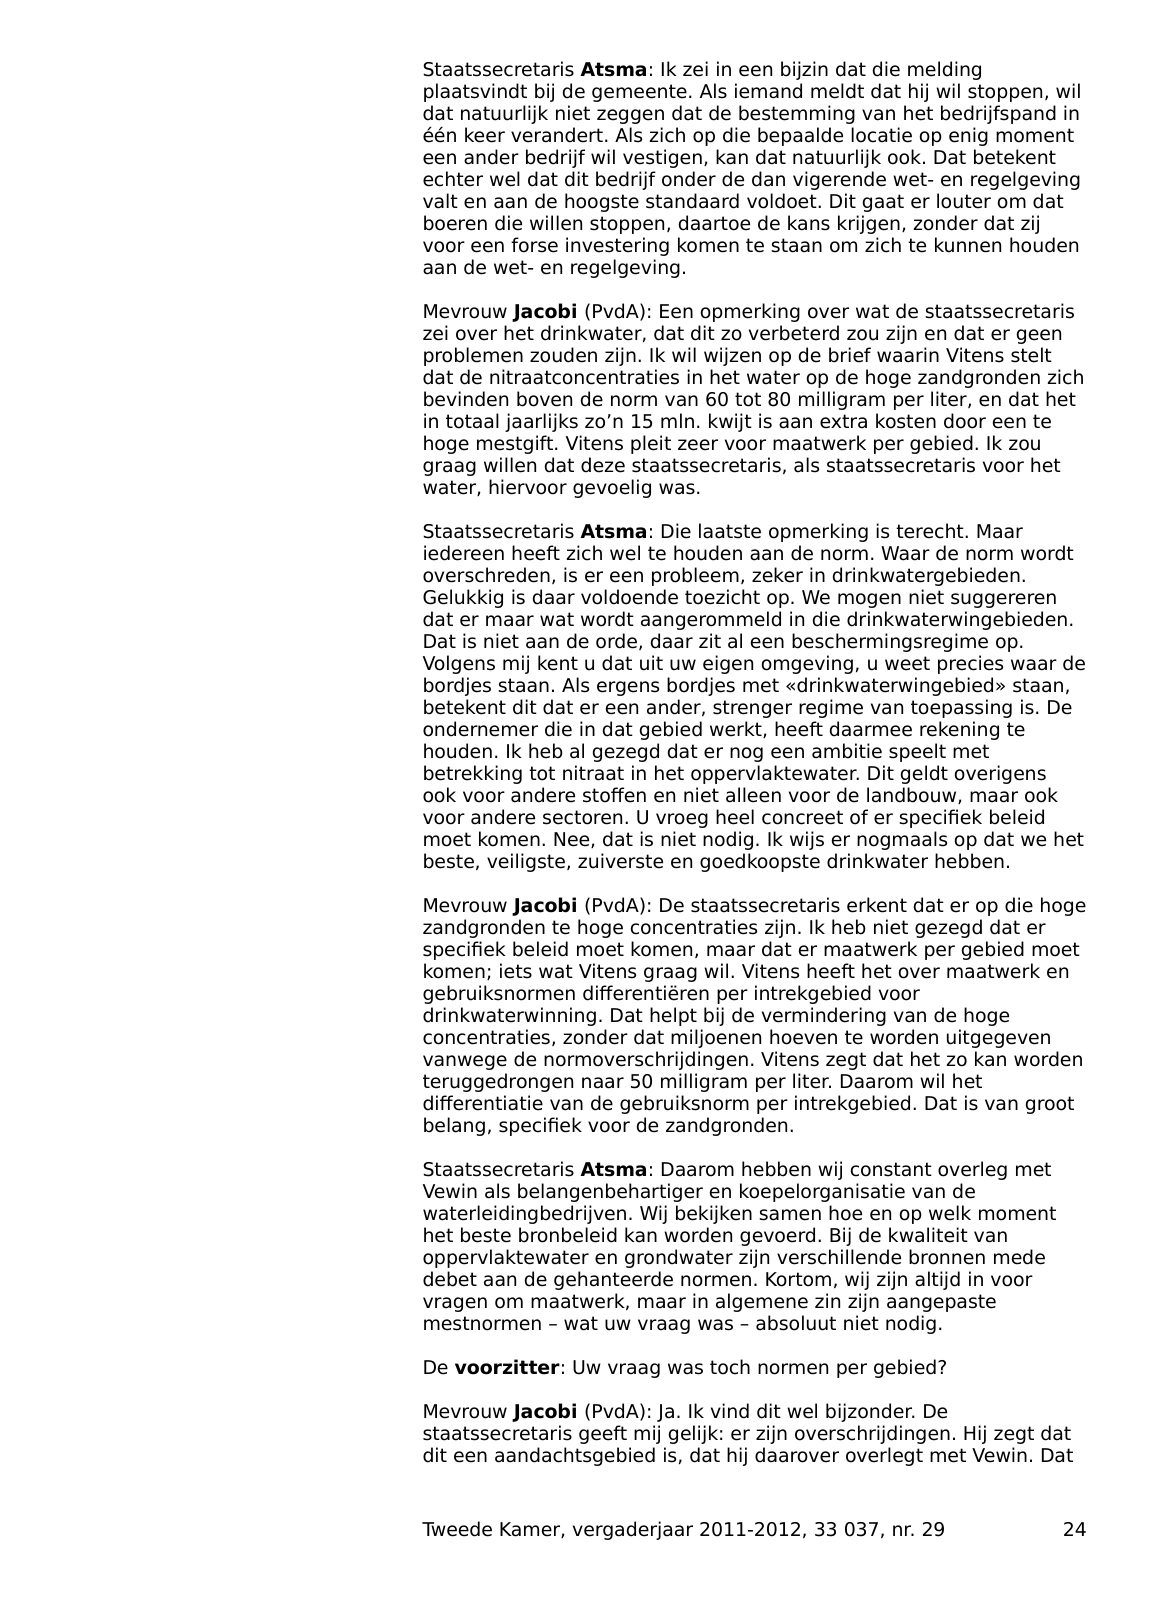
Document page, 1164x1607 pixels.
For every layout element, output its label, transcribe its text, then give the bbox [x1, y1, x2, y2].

text Staatssecretaris Atsma: Ik zei in een bijzin dat die melding plaatsvindt bij de gemeente. Als iemand meldt dat hij wil stoppen, wil dat natuurlijk niet zeggen dat de bestemming van het bedrijfspand in één keer verandert. Als zich op die bepaalde locatie op enig moment een ander bedrijf wil vestigen, kan dat natuurlijk ook. Dat betekent echter wel dat dit bedrijf onder de dan vigerende wet- en regelgeving valt en aan de hoogste standaard voldoet. Dit gaat er louter om dat boeren die willen stoppen, daartoe de kans krijgen, zonder dat zij voor een forse investering komen te staan om zich te kunnen houden aan de wet- en regelgeving. [422, 59, 1087, 279]
text De voorzitter: Uw vraag was toch normen per gebied? [422, 1357, 1087, 1379]
text Staatssecretaris Atsma: Die laatste opmerking is terecht. Maar iedereen heeft zich wel te houden aan de norm. Waar de norm wordt overschreden, is er een probleem, zeker in drinkwatergebieden. Gelukkig is daar voldoende toezicht op. We mogen niet suggereren dat er maar wat wordt aangerommeld in die drinkwaterwingebieden. Dat is niet aan de orde, daar zit al een beschermingsregime op. Volgens mij kent u dat uit uw eigen omgeving, u weet precies waar de bordjes staan. Als ergens bordjes met «drinkwaterwingebied» staan, betekent dit dat er een ander, strenger regime van toepassing is. De ondernemer die in dat gebied werkt, heeft daarmee rekening te houden. Ik heb al gezegd dat er nog een ambitie speelt met betrekking tot nitraat in het oppervlaktewater. Dit geldt overigens ook voor andere stoffen en niet alleen voor de landbouw, maar ook voor andere sectoren. U vroeg heel concreet of er specifiek beleid moet komen. Nee, dat is niet nodig. Ik wijs er nogmaals op dat we het beste, veiligste, zuiverste en goedkoopste drinkwater hebben. [422, 521, 1087, 873]
text Mevrouw Jacobi (PvdA): Ja. Ik vind dit wel bijzonder. De staatssecretaris geeft mij gelijk: er zijn overschrijdingen. Hij zegt dat dit een aandachtsgebied is, dat hij daarover overlegt met Vewin. Dat [422, 1401, 1087, 1467]
text Mevrouw Jacobi (PvdA): Een opmerking over wat de staatssecretaris zei over het drinkwater, dat dit zo verbeterd zou zijn en dat er geen problemen zouden zijn. Ik wil wijzen op de brief waarin Vitens stelt dat de nitraatconcentraties in het water op de hoge zandgronden zich bevinden boven de norm van 60 tot 80 milligram per liter, en dat het in totaal jaarlijks zo’n 15 mln. kwijt is aan extra kosten door een te hoge mestgift. Vitens pleit zeer voor maatwerk per gebied. Ik zou graag willen dat deze staatssecretaris, als staatssecretaris voor het water, hiervoor gevoelig was. [422, 301, 1087, 499]
text Staatssecretaris Atsma: Daarom hebben wij constant overleg met Vewin als belangenbehartiger en koepelorganisatie van de waterleidingbedrijven. Wij bekijken samen hoe en op welk moment het beste bronbeleid kan worden gevoerd. Bij de kwaliteit van oppervlaktewater en grondwater zijn verschillende bronnen mede debet aan de gehanteerde normen. Kortom, wij zijn altijd in voor vragen om maatwerk, maar in algemene zin zijn aangepaste mestnormen – wat uw vraag was – absoluut niet nodig. [422, 1159, 1087, 1335]
text Mevrouw Jacobi (PvdA): De staatssecretaris erkent dat er op die hoge zandgronden te hoge concentraties zijn. Ik heb niet gezegd dat er specifiek beleid moet komen, maar dat er maatwerk per gebied moet komen; iets wat Vitens graag wil. Vitens heeft het over maatwerk en gebruiksnormen differentiëren per intrekgebied voor drinkwaterwinning. Dat helpt bij de vermindering van de hoge concentraties, zonder dat miljoenen hoeven te worden uitgegeven vanwege de normoverschrijdingen. Vitens zegt dat het zo kan worden teruggedrongen naar 50 milligram per liter. Daarom wil het differentiatie van de gebruiksnorm per intrekgebied. Dat is van groot belang, specifiek voor de zandgronden. [422, 895, 1087, 1137]
